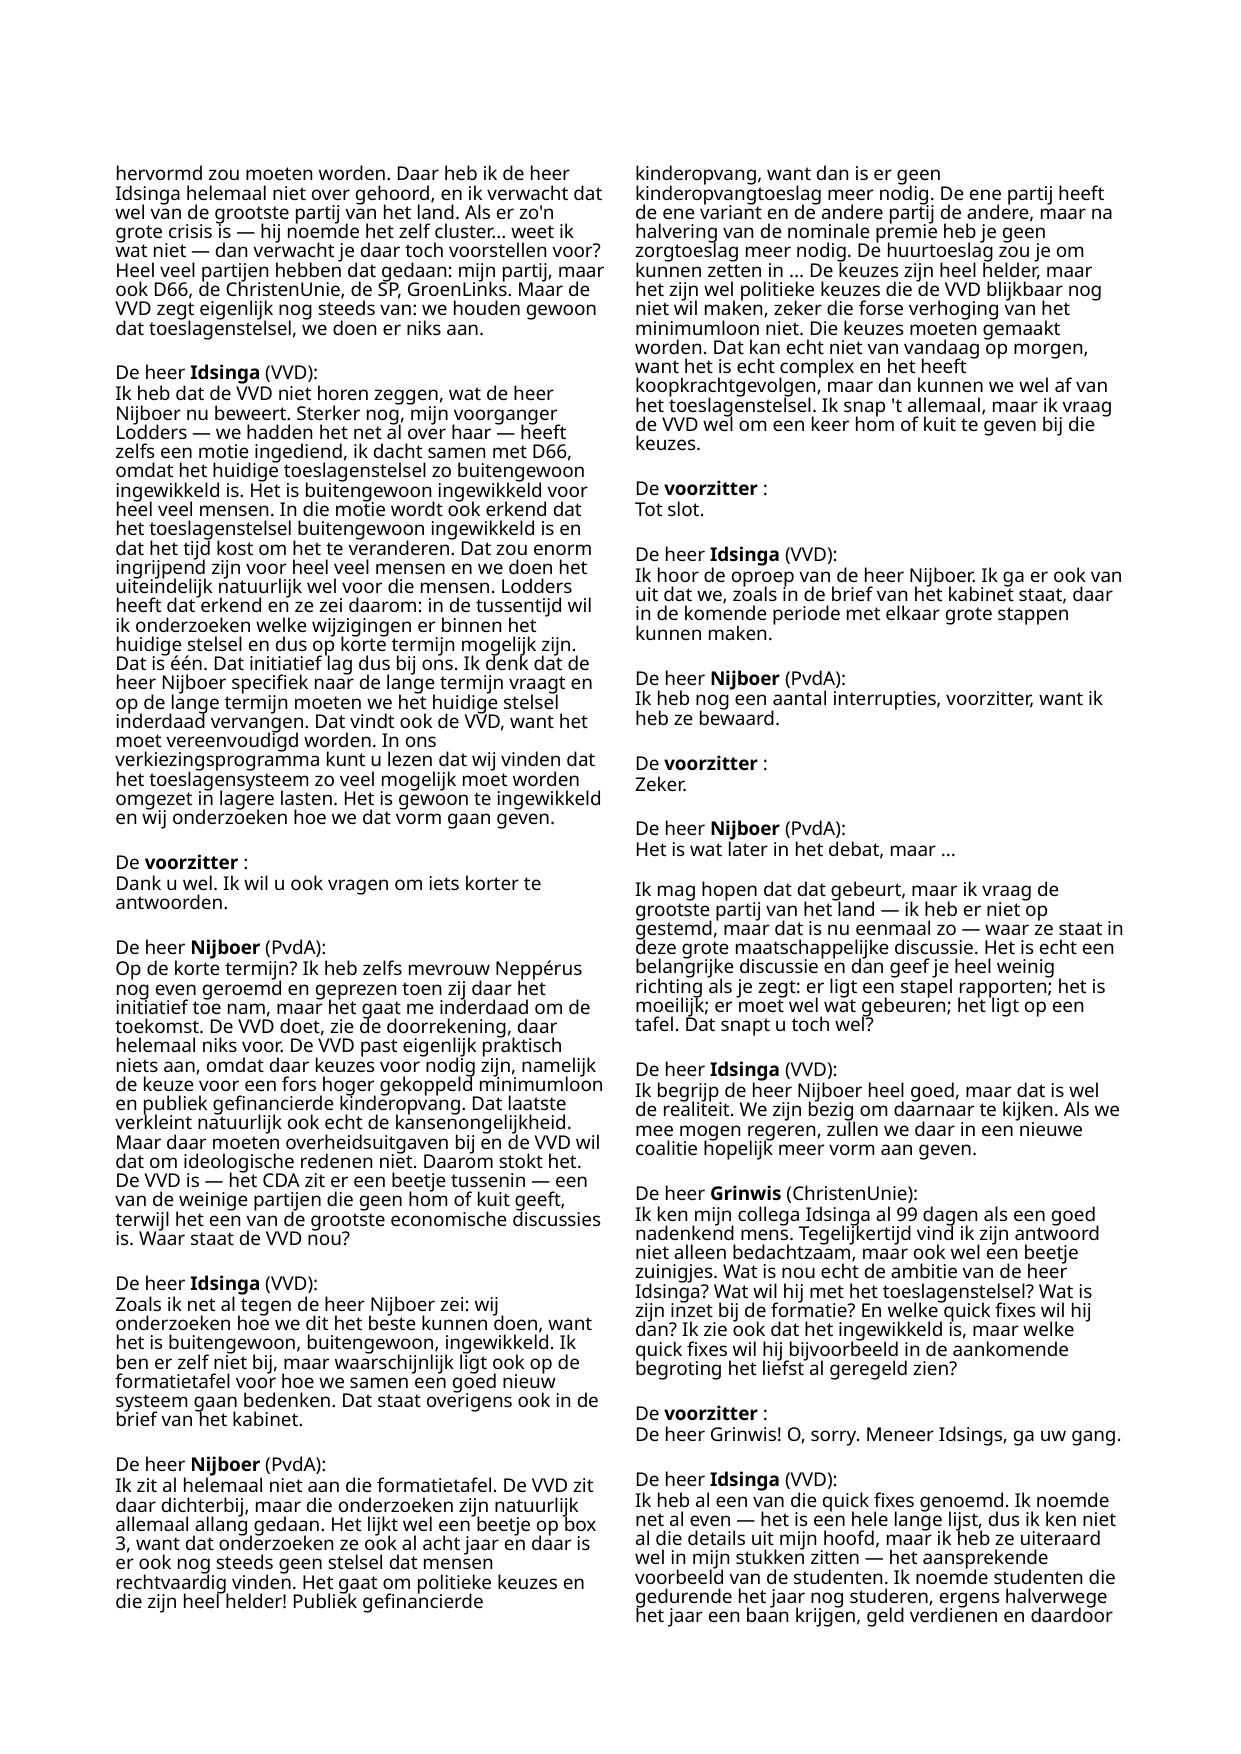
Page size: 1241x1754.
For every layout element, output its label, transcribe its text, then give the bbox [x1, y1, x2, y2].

text De heer Nijboer (PvdA): [115, 934, 605, 960]
text Ik hoor de oproep van de heer Nijboer. Ik ga er ook van uit dat we, zoals in de brief van het kabinet staat, daar in de komende periode met elkaar grote stappen kunnen maken. [635, 567, 1125, 644]
text De voorzitter : [635, 475, 1125, 501]
text Ik heb al een van die quick fixes genoemd. Ik noemde net al even — het is een hele lange lijst, dus ik ken niet al die details uit mijn hoofd, maar ik heb ze uiteraard wel in mijn stukken zitten — het aansprekende voorbeeld van de studenten. Ik noemde studenten die gedurende het jaar nog studeren, ergens halverwege het jaar een baan krijgen, geld verdienen en daardoor [635, 1492, 1125, 1626]
text Het is wat later in het debat, maar ... [635, 841, 1125, 861]
text De voorzitter : [635, 750, 1125, 776]
text De voorzitter : [115, 849, 605, 875]
text Op de korte termijn? Ik heb zelfs mevrouw Neppérus nog even geroemd en geprezen toen zij daar het initiatief toe nam, maar het gaat me inderdaad om de toekomst. De VVD doet, zie de doorrekening, daar helemaal niks voor. De VVD past eigenlijk praktisch niets aan, omdat daar keuzes voor nodig zijn, namelijk de keuze voor een fors hoger gekoppeld minimumloon en publiek gefinancierde kinderopvang. Dat laatste verkleint natuurlijk ook echt de kansenongelijkheid. Maar daar moeten overheidsuitgaven bij en de VVD wil dat om ideologische redenen niet. Daarom stokt het. De VVD is — het CDA zit er een beetje tussenin — een van de weinige partijen die geen hom of kuit geeft, terwijl het een van de grootste economische discussies is. Waar staat de VVD nou? [115, 960, 605, 1249]
text Zoals ik net al tegen de heer Nijboer zei: wij onderzoeken hoe we dit het beste kunnen doen, want het is buitengewoon, buitengewoon, ingewikkeld. Ik ben er zelf niet bij, maar waarschijnlijk ligt ook op de formatietafel voor hoe we samen een goed nieuw systeem gaan bedenken. Dat staat overigens ook in de brief van het kabinet. [115, 1296, 605, 1431]
text De heer Grinwis! O, sorry. Meneer Idsings, ga uw gang. [635, 1426, 1125, 1445]
text Ik begrijp de heer Nijboer heel goed, maar dat is wel de realiteit. We zijn bezig om daarnaar te kijken. Als we mee mogen regeren, zullen we daar in een nieuwe coalitie hopelijk meer vorm aan geven. [635, 1082, 1125, 1159]
text Ik ken mijn collega Idsinga al 99 dagen als een goed nadenkend mens. Tegelijkertijd vind ik zijn antwoord niet alleen bedachtzaam, maar ook wel een beetje zuinigjes. Wat is nou echt de ambitie van de heer Idsinga? Wat wil hij met het toeslagenstelsel? Wat is zijn inzet bij de formatie? En welke quick fixes wil hij dan? Ik zie ook dat het ingewikkeld is, maar welke quick fixes wil hij bijvoorbeeld in de aankomende begroting het liefst al geregeld zien? [635, 1206, 1125, 1379]
text Tot slot. [635, 501, 1125, 520]
text De voorzitter : [635, 1400, 1125, 1426]
text De heer Idsinga (VVD): [115, 1270, 605, 1296]
text De heer Idsinga (VVD): [635, 1056, 1125, 1082]
text Dank u wel. Ik wil u ook vragen om iets korter te antwoorden. [115, 875, 605, 914]
text De heer Nijboer (PvdA): [115, 1452, 605, 1477]
text Zeker. [635, 776, 1125, 795]
text De heer Grinwis (ChristenUnie): [635, 1180, 1125, 1206]
text De heer Idsinga (VVD): [115, 359, 605, 385]
text De heer Nijboer (PvdA): [635, 665, 1125, 690]
text Ik heb nog een aantal interrupties, voorzitter, want ik heb ze bewaard. [635, 690, 1125, 729]
text Ik zit al helemaal niet aan die formatietafel. De VVD zit daar dichterbij, maar die onderzoeken zijn natuurlijk allemaal allang gedaan. Het lijkt wel een beetje op box 3, want dat onderzoeken ze ook al acht jaar en daar is er ook nog steeds geen stelsel dat mensen rechtvaardig vinden. Het gaat om politieke keuzes en die zijn heel helder! Publiek gefinancierde [115, 1477, 605, 1612]
text Ik mag hopen dat dat gebeurt, maar ik vraag de grootste partij van het land — ik heb er niet op gestemd, maar dat is nu eenmaal zo — waar ze staat in deze grote maatschappelijke discussie. Het is echt een belangrijke discussie en dan geef je heel weinig richting als je zegt: er ligt een stapel rapporten; het is moeilijk; er moet wel wat gebeuren; het ligt op een tafel. Dat snapt u toch wel? [635, 881, 1125, 1036]
text kinderopvang, want dan is er geen kinderopvangtoeslag meer nodig. De ene partij heeft de ene variant en de andere partij de andere, maar na halvering van de nominale premie heb je geen zorgtoeslag meer nodig. De huurtoeslag zou je om kunnen zetten in ... De keuzes zijn heel helder, maar het zijn wel politieke keuzes die de VVD blijkbaar nog niet wil maken, zeker die forse verhoging van het minimumloon niet. Die keuzes moeten gemaakt worden. Dat kan echt niet van vandaag op morgen, want het is echt complex en het heeft koopkrachtgevolgen, maar dan kunnen we wel af van het toeslagenstelsel. Ik snap 't allemaal, maar ik vraag de VVD wel om een keer hom of kuit te geven bij die keuzes. [635, 165, 1125, 454]
text De heer Idsinga (VVD): [635, 1466, 1125, 1492]
text De heer Idsinga (VVD): [635, 541, 1125, 567]
text De heer Nijboer (PvdA): [635, 816, 1125, 841]
text hervormd zou moeten worden. Daar heb ik de heer Idsinga helemaal niet over gehoord, en ik verwacht dat wel van de grootste partij van het land. Als er zo'n grote crisis is — hij noemde het zelf cluster... weet ik wat niet — dan verwacht je daar toch voorstellen voor? Heel veel partijen hebben dat gedaan: mijn partij, maar ook D66, de ChristenUnie, de SP, GroenLinks. Maar de VVD zegt eigenlijk nog steeds van: we houden gewoon dat toeslagenstelsel, we doen er niks aan. [115, 165, 605, 339]
text Ik heb dat de VVD niet horen zeggen, wat de heer Nijboer nu beweert. Sterker nog, mijn voorganger Lodders — we hadden het net al over haar — heeft zelfs een motie ingediend, ik dacht samen met D66, omdat het huidige toeslagenstelsel zo buitengewoon ingewikkeld is. Het is buitengewoon ingewikkeld voor heel veel mensen. In die motie wordt ook erkend dat het toeslagenstelsel buitengewoon ingewikkeld is en dat het tijd kost om het te veranderen. Dat zou enorm ingrijpend zijn voor heel veel mensen en we doen het uiteindelijk natuurlijk wel voor die mensen. Lodders heeft dat erkend en ze zei daarom: in de tussentijd wil ik onderzoeken welke wijzigingen er binnen het huidige stelsel en dus op korte termijn mogelijk zijn. Dat is één. Dat initiatief lag dus bij ons. Ik denk dat de heer Nijboer specifiek naar de lange termijn vraagt en op de lange termijn moeten we het huidige stelsel inderdaad vervangen. Dat vindt ook de VVD, want het moet vereenvoudigd worden. In ons verkiezingsprogramma kunt u lezen dat wij vinden dat het toeslagensysteem zo veel mogelijk moet worden omgezet in lagere lasten. Het is gewoon te ingewikkeld en wij onderzoeken hoe we dat vorm gaan geven. [115, 385, 605, 828]
